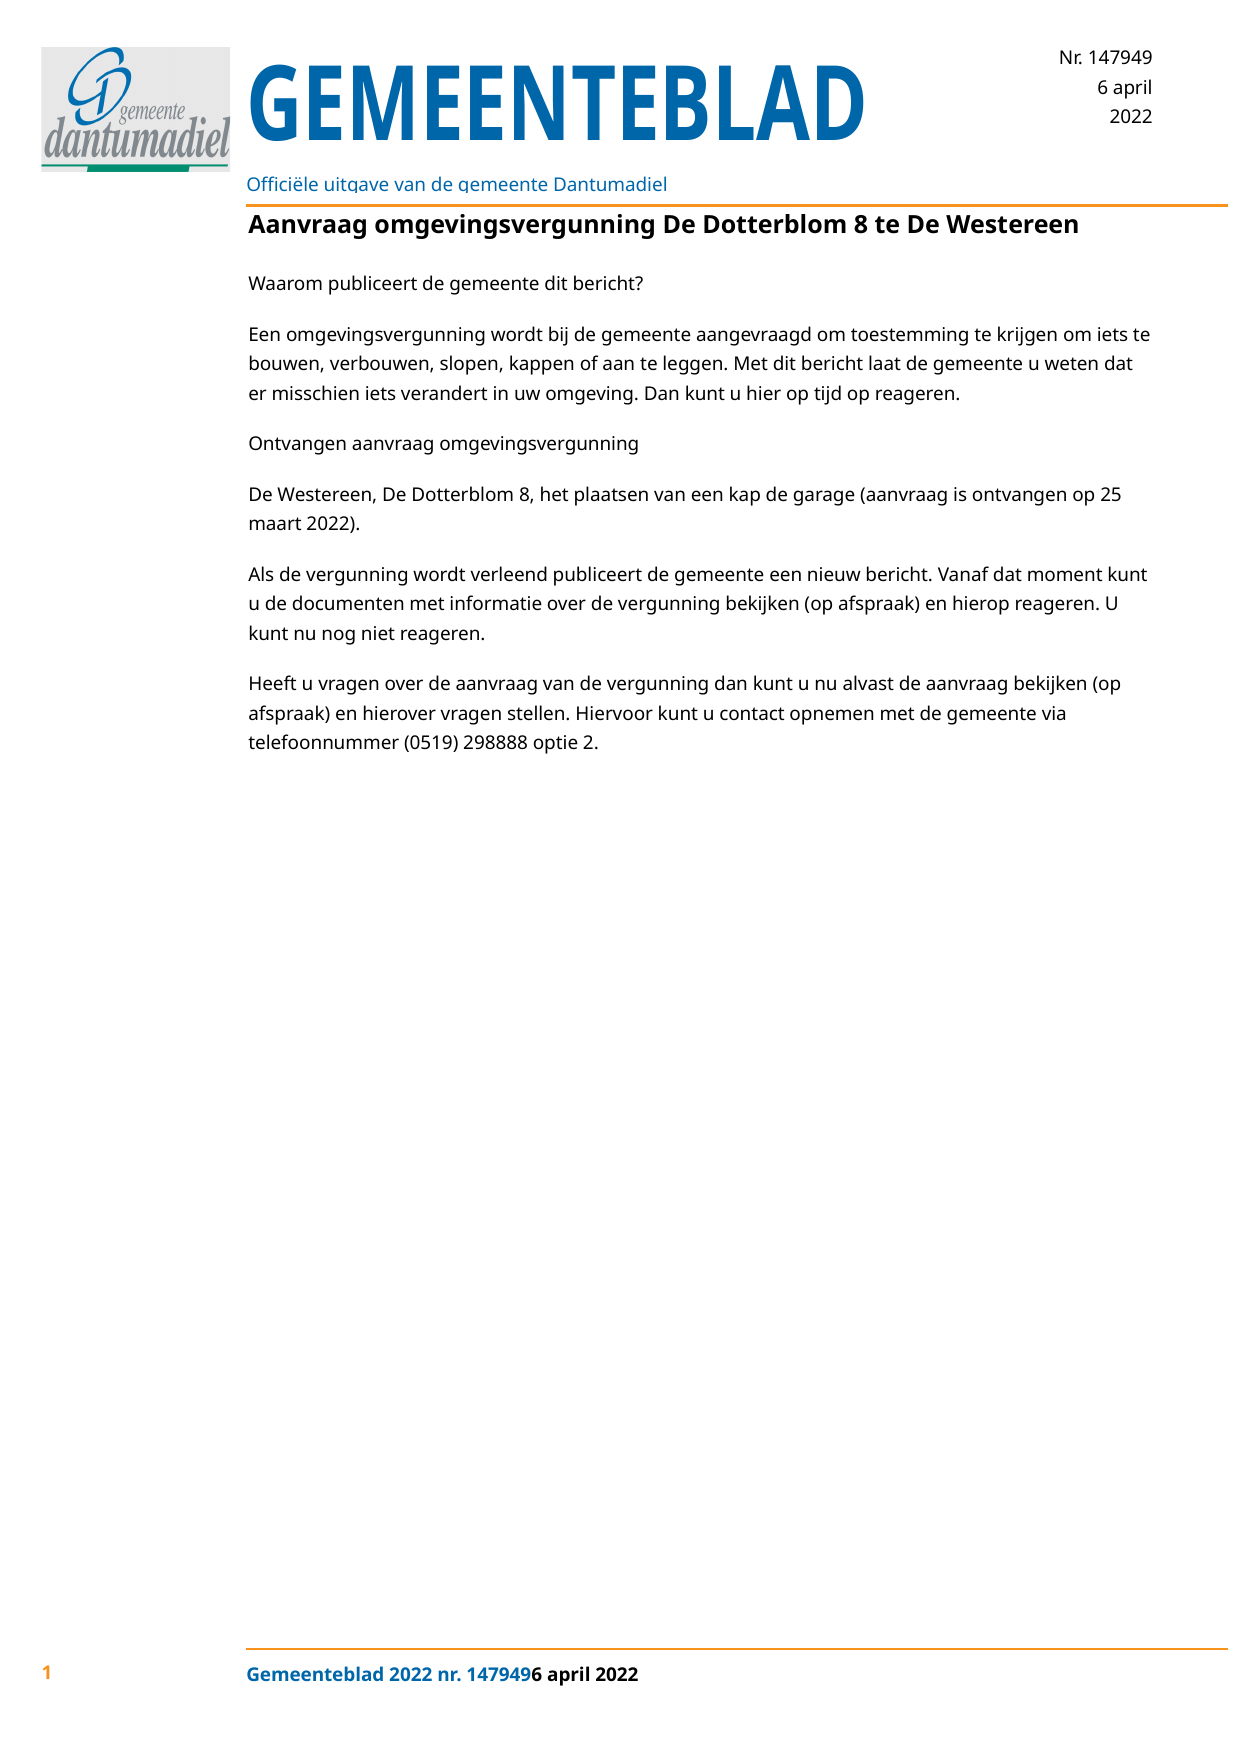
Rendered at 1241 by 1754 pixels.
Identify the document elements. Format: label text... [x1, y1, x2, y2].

text Aanvraag omgevingsvergunning De Dotterblom 8 te De Westereen [248, 207, 1152, 241]
picture [41, 47, 231, 172]
text Ontvangen aanvraag omgevingsvergunning [248, 430, 1152, 456]
text Heeft u vragen over de aanvraag van de vergunning dan kunt u nu alvast de aanvraag bekijken (op afspraak) en hierover vragen stellen. Hiervoor kunt u contact opnemen met de gemeente via telefoonnummer (0519) 298888 optie 2. [248, 670, 1152, 755]
text Een omgevingsvergunning wordt bij de gemeente aangevraagd om toestemming te krijgen om iets te bouwen, verbouwen, slopen, kappen of aan te leggen. Met dit bericht laat de gemeente u weten dat er misschien iets verandert in uw omgeving. Dan kunt u hier op tijd op reageren. [248, 321, 1152, 406]
text Als de vergunning wordt verleend publiceert de gemeente een nieuw bericht. Vanaf dat moment kunt u de documenten met informatie over de vergunning bekijken (op afspraak) en hierop reageren. U kunt nu nog niet reageren. [248, 561, 1152, 646]
text De Westereen, De Dotterblom 8, het plaatsen van een kap de garage (aanvraag is ontvangen op 25 maart 2022). [248, 481, 1152, 536]
text Waarom publiceert de gemeente dit bericht? [248, 270, 1152, 296]
